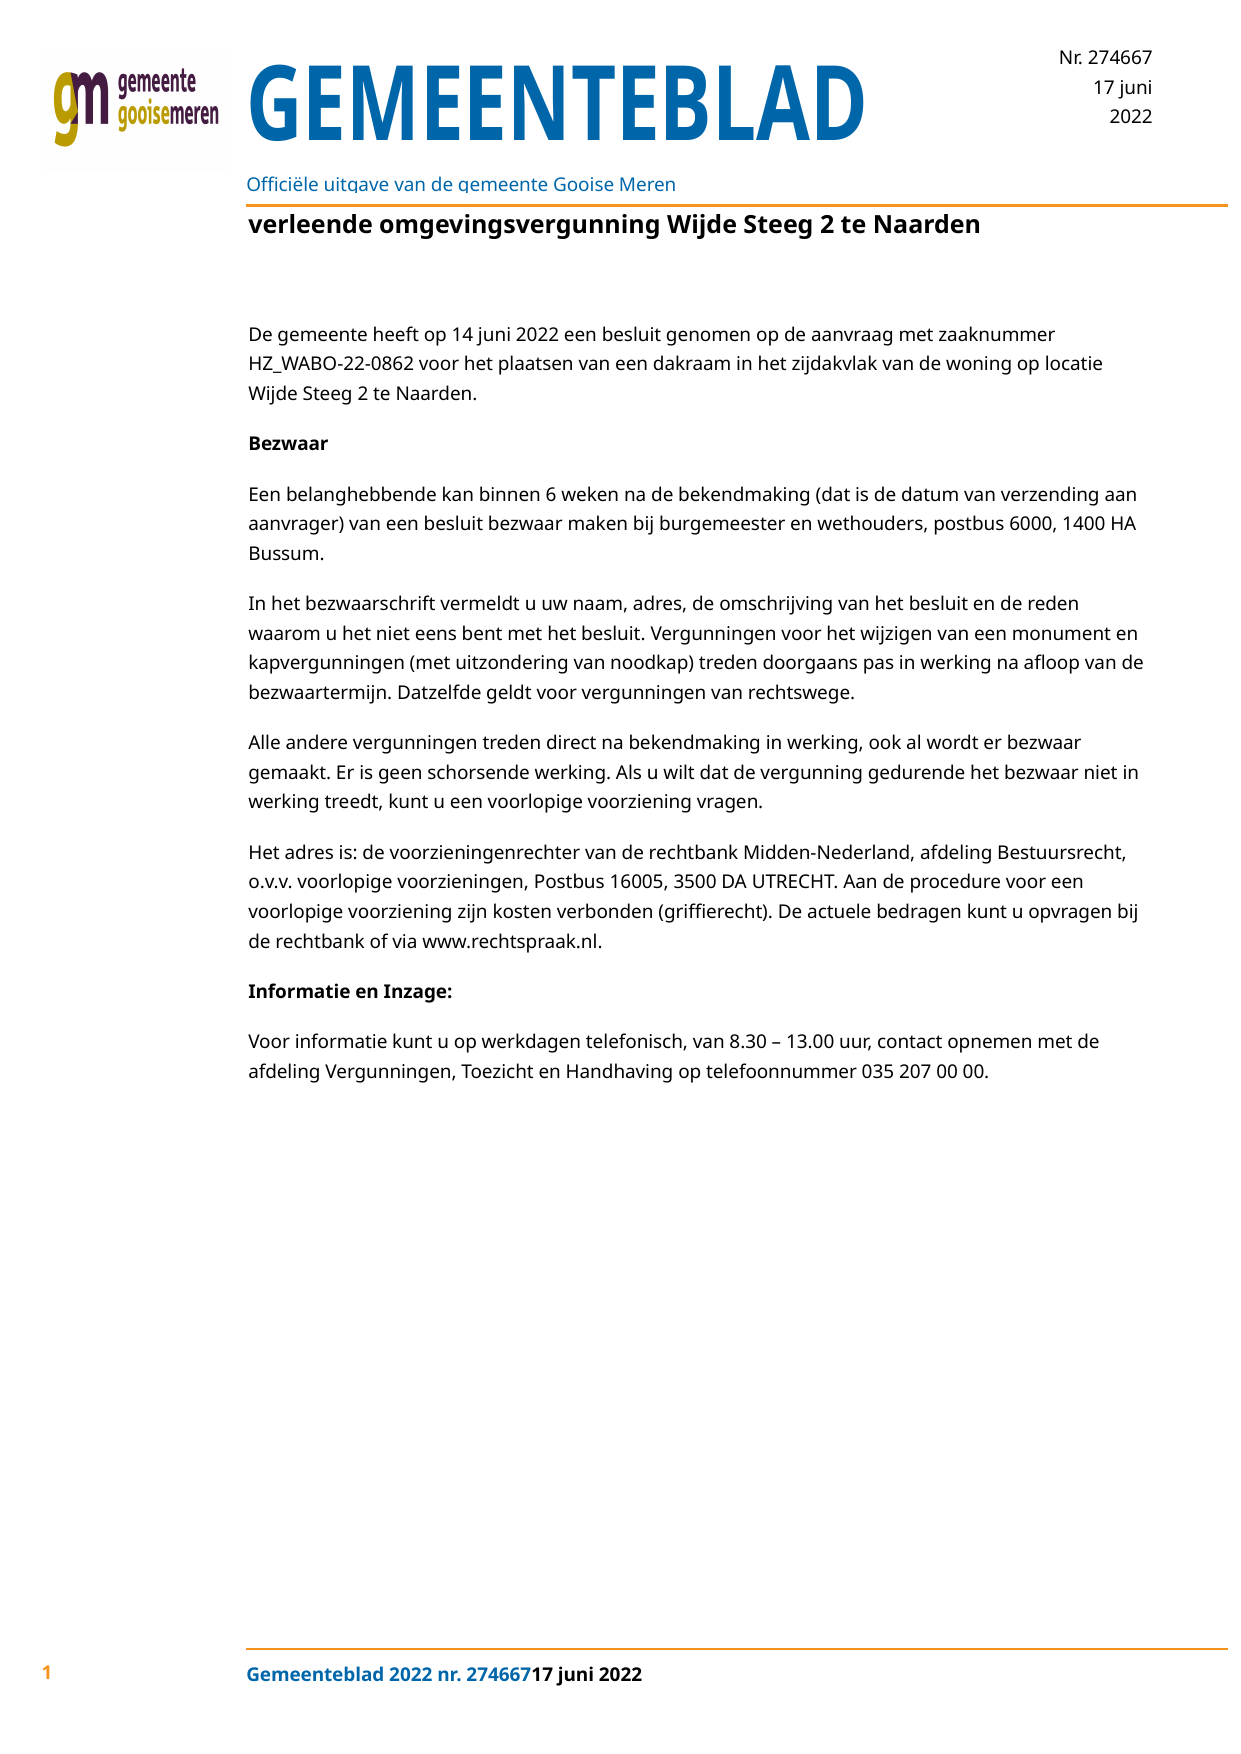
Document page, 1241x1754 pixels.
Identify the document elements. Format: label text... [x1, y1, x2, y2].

text In het bezwaarschrift vermeldt u uw naam, adres, de omschrijving van het besluit en de reden waarom u het niet eens bent met het besluit. Vergunningen voor het wijzigen van een monument en kapvergunningen (met uitzondering van noodkap) treden doorgaans pas in werking na afloop van de bezwaartermijn. Datzelfde geldt voor vergunningen van rechtswege. [248, 590, 1152, 705]
text Het adres is: de voorzieningenrechter van de rechtbank Midden-Nederland, afdeling Bestuursrecht, o.v.v. voorlopige voorzieningen, Postbus 16005, 3500 DA UTRECHT. Aan de procedure voor een voorlopige voorziening zijn kosten verbonden (griffierecht). De actuele bedragen kunt u opvragen bij de rechtbank of via www.rechtspraak.nl. [248, 839, 1152, 953]
text Alle andere vergunningen treden direct na bekendmaking in werking, ook al wordt er bezwaar gemaakt. Er is geen schorsende werking. Als u wilt dat de vergunning gedurende het bezwaar niet in werking treedt, kunt u een voorlopige voorziening vragen. [248, 729, 1152, 814]
text Voor informatie kunt u op werkdagen telefonisch, van 8.30 – 13.00 uur, contact opnemen met de afdeling Vergunningen, Toezicht en Handhaving op telefoonnummer 035 207 00 00. [248, 1029, 1152, 1084]
text verleende omgevingsvergunning Wijde Steeg 2 te Naarden [248, 207, 1152, 241]
text Een belanghebbende kan binnen 6 weken na de bekendmaking (dat is de datum van verzending aan aanvrager) van een besluit bezwaar maken bij burgemeester en wethouders, postbus 6000, 1400 HA Bussum. [248, 481, 1152, 566]
text Informatie en Inzage: [248, 978, 1152, 1004]
text Bezwaar [248, 430, 1152, 456]
picture [41, 47, 231, 172]
text De gemeente heeft op 14 juni 2022 een besluit genomen op de aanvraag met zaaknummer HZ_WABO-22-0862 voor het plaatsen van een dakraam in het zijdakvlak van de woning op locatie Wijde Steeg 2 te Naarden. [248, 321, 1152, 406]
